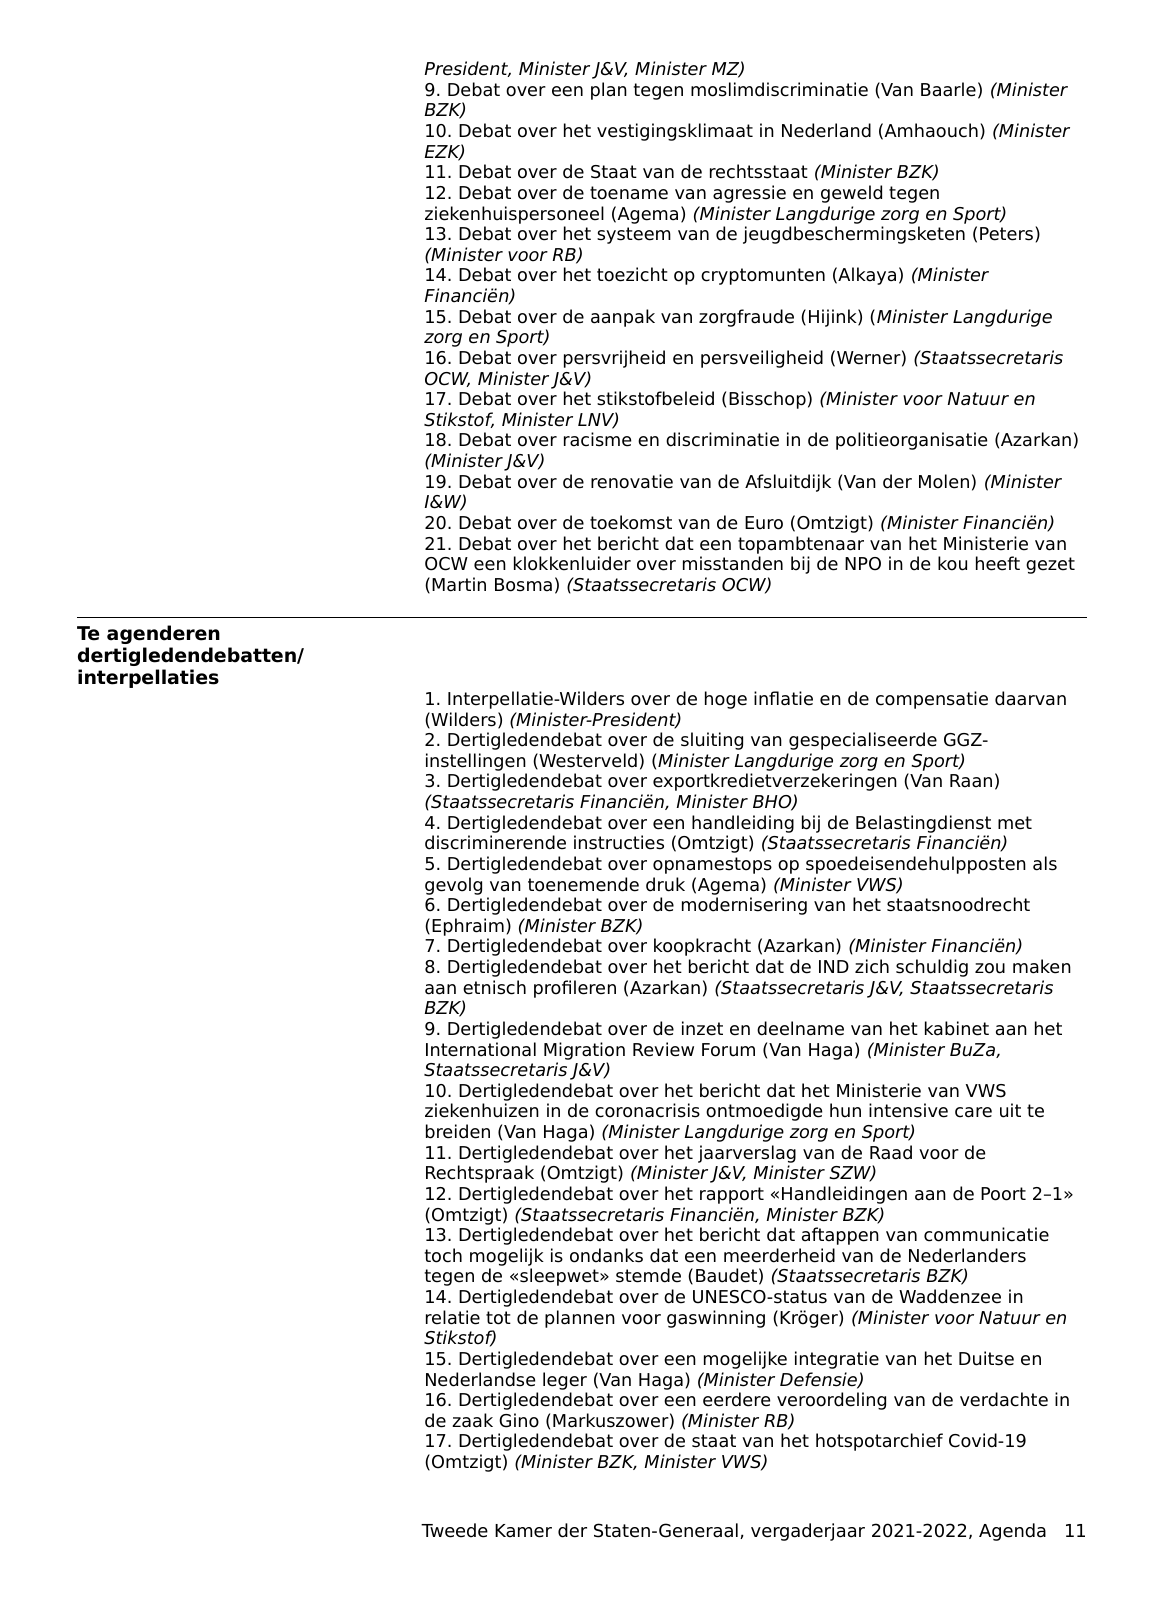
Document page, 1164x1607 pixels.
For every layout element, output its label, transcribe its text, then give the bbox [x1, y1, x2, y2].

table_cell 18. Debat over racisme en discriminatie in de politieorganisatie (Azarkan) (Minister J&V) [418, 430, 1087, 472]
table_cell [77, 183, 401, 224]
table_cell [401, 534, 418, 595]
table_header Te agenderen dertigledendebatten/ interpellaties [77, 618, 401, 689]
table_cell 12. Debat over de toename van agressie en geweld tegen ziekenhuispersoneel (Agema) (Minister Langdurige zorg en Sport) [418, 183, 1087, 224]
table_cell [77, 348, 401, 389]
table_cell [401, 472, 418, 513]
table_cell 14. Dertigledendebat over de UNESCO-status van de Waddenzee in relatie tot de plannen voor gaswinning (Kröger) (Minister voor Natuur en Stikstof) [418, 1287, 1087, 1349]
table_cell [77, 1287, 401, 1349]
table_cell [77, 121, 401, 162]
table_cell [401, 121, 418, 162]
table_cell [401, 813, 418, 854]
table_header [401, 618, 418, 689]
table_cell 2. Dertigledendebat over de sluiting van gespecialiseerde GGZ-instellingen (Westerveld) (Minister Langdurige zorg en Sport) [418, 730, 1087, 771]
table_cell [77, 307, 401, 348]
table_cell 10. Debat over het vestigingsklimaat in Nederland (Amhaouch) (Minister EZK) [418, 121, 1087, 162]
table_cell [401, 80, 418, 121]
table_cell [77, 59, 401, 80]
table_cell [77, 957, 401, 1019]
table_cell 1. Interpellatie-Wilders over de hoge inflatie en de compensatie daarvan (Wilders) (Minister-President) [418, 689, 1087, 730]
table_cell [401, 307, 418, 348]
table_cell [77, 80, 401, 121]
table_cell 15. Debat over de aanpak van zorgfraude (Hijink) (Minister Langdurige zorg en Sport) [418, 307, 1087, 348]
table_cell 17. Debat over het stikstofbeleid (Bisschop) (Minister voor Natuur en Stikstof, Minister LNV) [418, 389, 1087, 430]
table_cell [401, 1019, 418, 1081]
table_cell [77, 730, 401, 771]
table_cell [401, 1390, 418, 1431]
table_cell [77, 1225, 401, 1287]
table_cell 14. Debat over het toezicht op cryptomunten (Alkaya) (Minister Financiën) [418, 265, 1087, 307]
table_cell [77, 689, 401, 730]
table_header [418, 618, 1087, 689]
table_cell [401, 689, 418, 730]
table_cell 21. Debat over het bericht dat een topambtenaar van het Ministerie van OCW een klokkenluider over misstanden bij de NPO in de kou heeft gezet (Martin Bosma) (Staatssecretaris OCW) [418, 534, 1087, 595]
table_cell 12. Dertigledendebat over het rapport «Handleidingen aan de Poort 2–1» (Omtzigt) (Staatssecretaris Financiën, Minister BZK) [418, 1184, 1087, 1225]
table_cell [77, 430, 401, 472]
table_cell [77, 813, 401, 854]
table_cell 3. Dertigledendebat over exportkredietverzekeringen (Van Raan) (Staatssecretaris Financiën, Minister BHO) [418, 771, 1087, 813]
table_cell [77, 1184, 401, 1225]
table_cell [77, 854, 401, 895]
table_cell 11. Dertigledendebat over het jaarverslag van de Raad voor de Rechtspraak (Omtzigt) (Minister J&V, Minister SZW) [418, 1143, 1087, 1184]
table_cell [401, 1184, 418, 1225]
table_cell 9. Debat over een plan tegen moslimdiscriminatie (Van Baarle) (Minister BZK) [418, 80, 1087, 121]
table_cell [401, 265, 418, 307]
table_cell [401, 854, 418, 895]
table_cell [77, 472, 401, 513]
table_cell [401, 348, 418, 389]
table_cell [77, 771, 401, 813]
table_cell [77, 1019, 401, 1081]
table_cell [401, 1287, 418, 1349]
table_cell 20. Debat over de toekomst van de Euro (Omtzigt) (Minister Financiën) [418, 513, 1087, 533]
table_cell 7. Dertigledendebat over koopkracht (Azarkan) (Minister Financiën) [418, 936, 1087, 957]
table_cell [77, 534, 401, 595]
table_cell 15. Dertigledendebat over een mogelijke integratie van het Duitse en Nederlandse leger (Van Haga) (Minister Defensie) [418, 1349, 1087, 1390]
table_cell 10. Dertigledendebat over het bericht dat het Ministerie van VWS ziekenhuizen in de coronacrisis ontmoedigde hun intensive care uit te breiden (Van Haga) (Minister Langdurige zorg en Sport) [418, 1081, 1087, 1143]
table_cell [401, 1143, 418, 1184]
table_cell [401, 730, 418, 771]
table_cell [77, 224, 401, 265]
table_cell [401, 389, 418, 430]
table_cell 5. Dertigledendebat over opnamestops op spoedeisendehulpposten als gevolg van toenemende druk (Agema) (Minister VWS) [418, 854, 1087, 895]
table_cell [77, 389, 401, 430]
table_cell [77, 265, 401, 307]
table_cell [401, 1431, 418, 1473]
table_cell [401, 895, 418, 936]
table_cell 16. Dertigledendebat over een eerdere veroordeling van de verdachte in de zaak Gino (Markuszower) (Minister RB) [418, 1390, 1087, 1431]
table_cell [401, 771, 418, 813]
table_cell 16. Debat over persvrijheid en persveiligheid (Werner) (Staatssecretaris OCW, Minister J&V) [418, 348, 1087, 389]
table_cell [77, 1431, 401, 1473]
table_cell 19. Debat over de renovatie van de Afsluitdijk (Van der Molen) (Minister I&W) [418, 472, 1087, 513]
table_cell 11. Debat over de Staat van de rechtsstaat (Minister BZK) [418, 162, 1087, 183]
table_cell [77, 936, 401, 957]
table_cell [77, 162, 401, 183]
table_cell [77, 513, 401, 533]
table_cell 9. Dertigledendebat over de inzet en deelname van het kabinet aan het International Migration Review Forum (Van Haga) (Minister BuZa, Staatssecretaris J&V) [418, 1019, 1087, 1081]
table_cell 13. Dertigledendebat over het bericht dat aftappen van communicatie toch mogelijk is ondanks dat een meerderheid van de Nederlanders tegen de «sleepwet» stemde (Baudet) (Staatssecretaris BZK) [418, 1225, 1087, 1287]
table_cell [77, 895, 401, 936]
table_cell [401, 1225, 418, 1287]
table_cell [401, 936, 418, 957]
table_cell [401, 1349, 418, 1390]
table_cell [401, 183, 418, 224]
table_cell [401, 162, 418, 183]
table_cell 6. Dertigledendebat over de modernisering van het staatsnoodrecht (Ephraim) (Minister BZK) [418, 895, 1087, 936]
table_cell [401, 430, 418, 472]
table_cell 8. Dertigledendebat over het bericht dat de IND zich schuldig zou maken aan etnisch profileren (Azarkan) (Staatssecretaris J&V, Staatssecretaris BZK) [418, 957, 1087, 1019]
table_cell [77, 1390, 401, 1431]
table_cell President, Minister J&V, Minister MZ) [418, 59, 1087, 80]
table_cell [401, 1081, 418, 1143]
table_cell 17. Dertigledendebat over de staat van het hotspotarchief Covid-19 (Omtzigt) (Minister BZK, Minister VWS) [418, 1431, 1087, 1473]
table_cell 13. Debat over het systeem van de jeugdbeschermingsketen (Peters) (Minister voor RB) [418, 224, 1087, 265]
table_cell [401, 513, 418, 533]
table_cell [401, 224, 418, 265]
table_cell 4. Dertigledendebat over een handleiding bij de Belastingdienst met discriminerende instructies (Omtzigt) (Staatssecretaris Financiën) [418, 813, 1087, 854]
table_cell [77, 1143, 401, 1184]
table_cell [77, 1081, 401, 1143]
table_cell [401, 957, 418, 1019]
table_cell [77, 1349, 401, 1390]
table_cell [401, 59, 418, 80]
